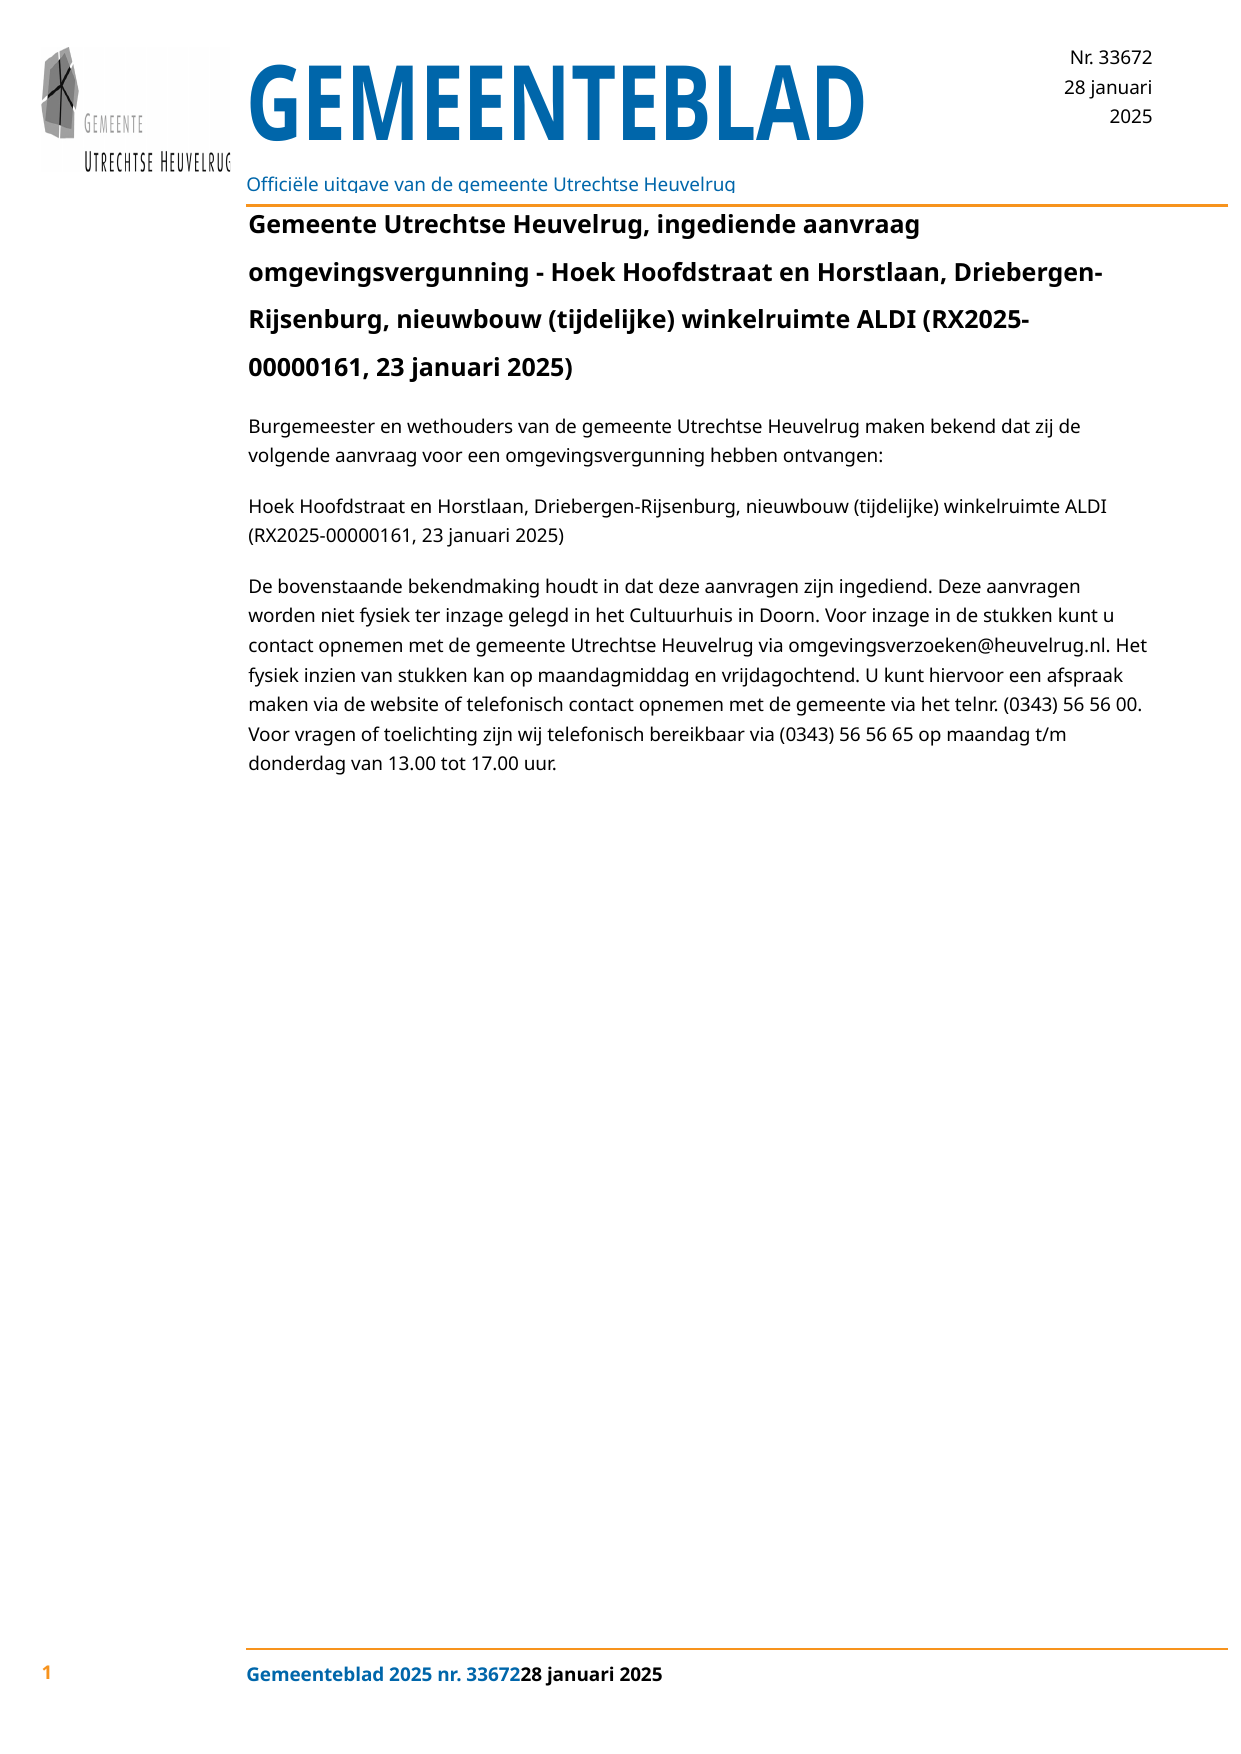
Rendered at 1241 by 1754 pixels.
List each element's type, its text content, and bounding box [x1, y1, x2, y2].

text Hoek Hoofdstraat en Horstlaan, Driebergen-Rijsenburg, nieuwbouw (tijdelijke) winkelruimte ALDI (RX2025-00000161, 23 januari 2025) [248, 493, 1152, 548]
picture [41, 47, 231, 172]
text De bovenstaande bekendmaking houdt in dat deze aanvragen zijn ingediend. Deze aanvragen worden niet fysiek ter inzage gelegd in het Cultuurhuis in Doorn. Voor inzage in de stukken kunt u contact opnemen met de gemeente Utrechtse Heuvelrug via omgevingsverzoeken@heuvelrug.nl. Het fysiek inzien van stukken kan op maandagmiddag en vrijdagochtend. U kunt hiervoor een afspraak maken via de website of telefonisch contact opnemen met de gemeente via het telnr. (0343) 56 56 00. Voor vragen of toelichting zijn wij telefonisch bereikbaar via (0343) 56 56 65 op maandag t/m donderdag van 13.00 tot 17.00 uur. [248, 573, 1152, 776]
text Burgemeester en wethouders van de gemeente Utrechtse Heuvelrug maken bekend dat zij de volgende aanvraag voor een omgevingsvergunning hebben ontvangen: [248, 413, 1152, 468]
text Gemeente Utrechtse Heuvelrug, ingediende aanvraag omgevingsvergunning - Hoek Hoofdstraat en Horstlaan, Driebergen-Rijsenburg, nieuwbouw (tijdelijke) winkelruimte ALDI (RX2025-00000161, 23 januari 2025) [248, 207, 1152, 384]
